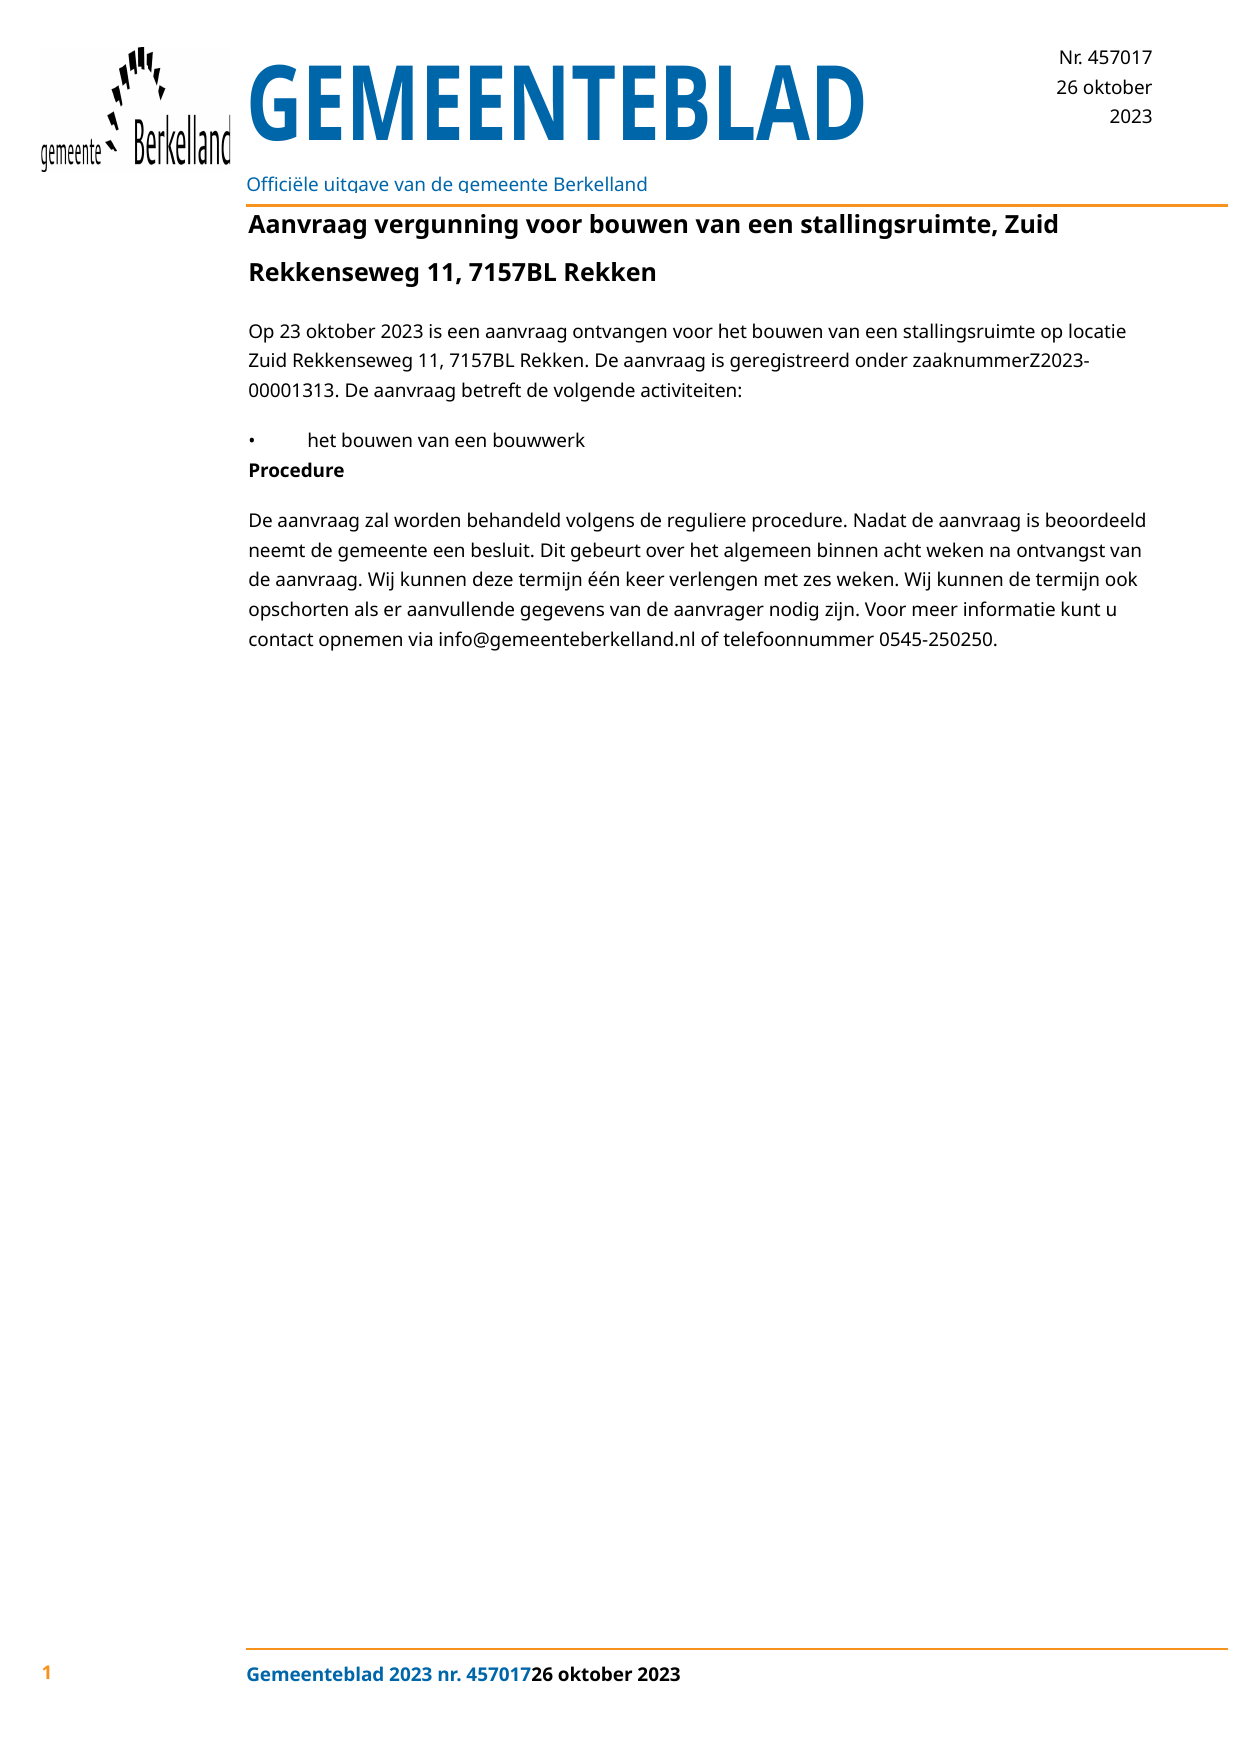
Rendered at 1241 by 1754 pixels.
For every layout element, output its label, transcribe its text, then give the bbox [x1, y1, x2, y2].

text Op 23 oktober 2023 is een aanvraag ontvangen voor het bouwen van een stallingsruimte op locatie Zuid Rekkenseweg 11, 7157BL Rekken. De aanvraag is geregistreerd onder zaaknummerZ2023-00001313. De aanvraag betreft de volgende activiteiten: [248, 318, 1152, 403]
text De aanvraag zal worden behandeld volgens de reguliere procedure. Nadat de aanvraag is beoordeeld neemt de gemeente een besluit. Dit gebeurt over het algemeen binnen acht weken na ontvangst van de aanvraag. Wij kunnen deze termijn één keer verlengen met zes weken. Wij kunnen de termijn ook opschorten als er aanvullende gegevens van de aanvrager nodig zijn. Voor meer informatie kunt u contact opnemen via info@gemeenteberkelland.nl of telefoonnummer 0545-250250. [248, 507, 1152, 652]
text Aanvraag vergunning voor bouwen van een stallingsruimte, Zuid Rekkenseweg 11, 7157BL Rekken [248, 207, 1152, 288]
picture [41, 47, 231, 172]
list het bouwen van een bouwwerk [248, 427, 1152, 453]
text Procedure [248, 457, 1152, 483]
